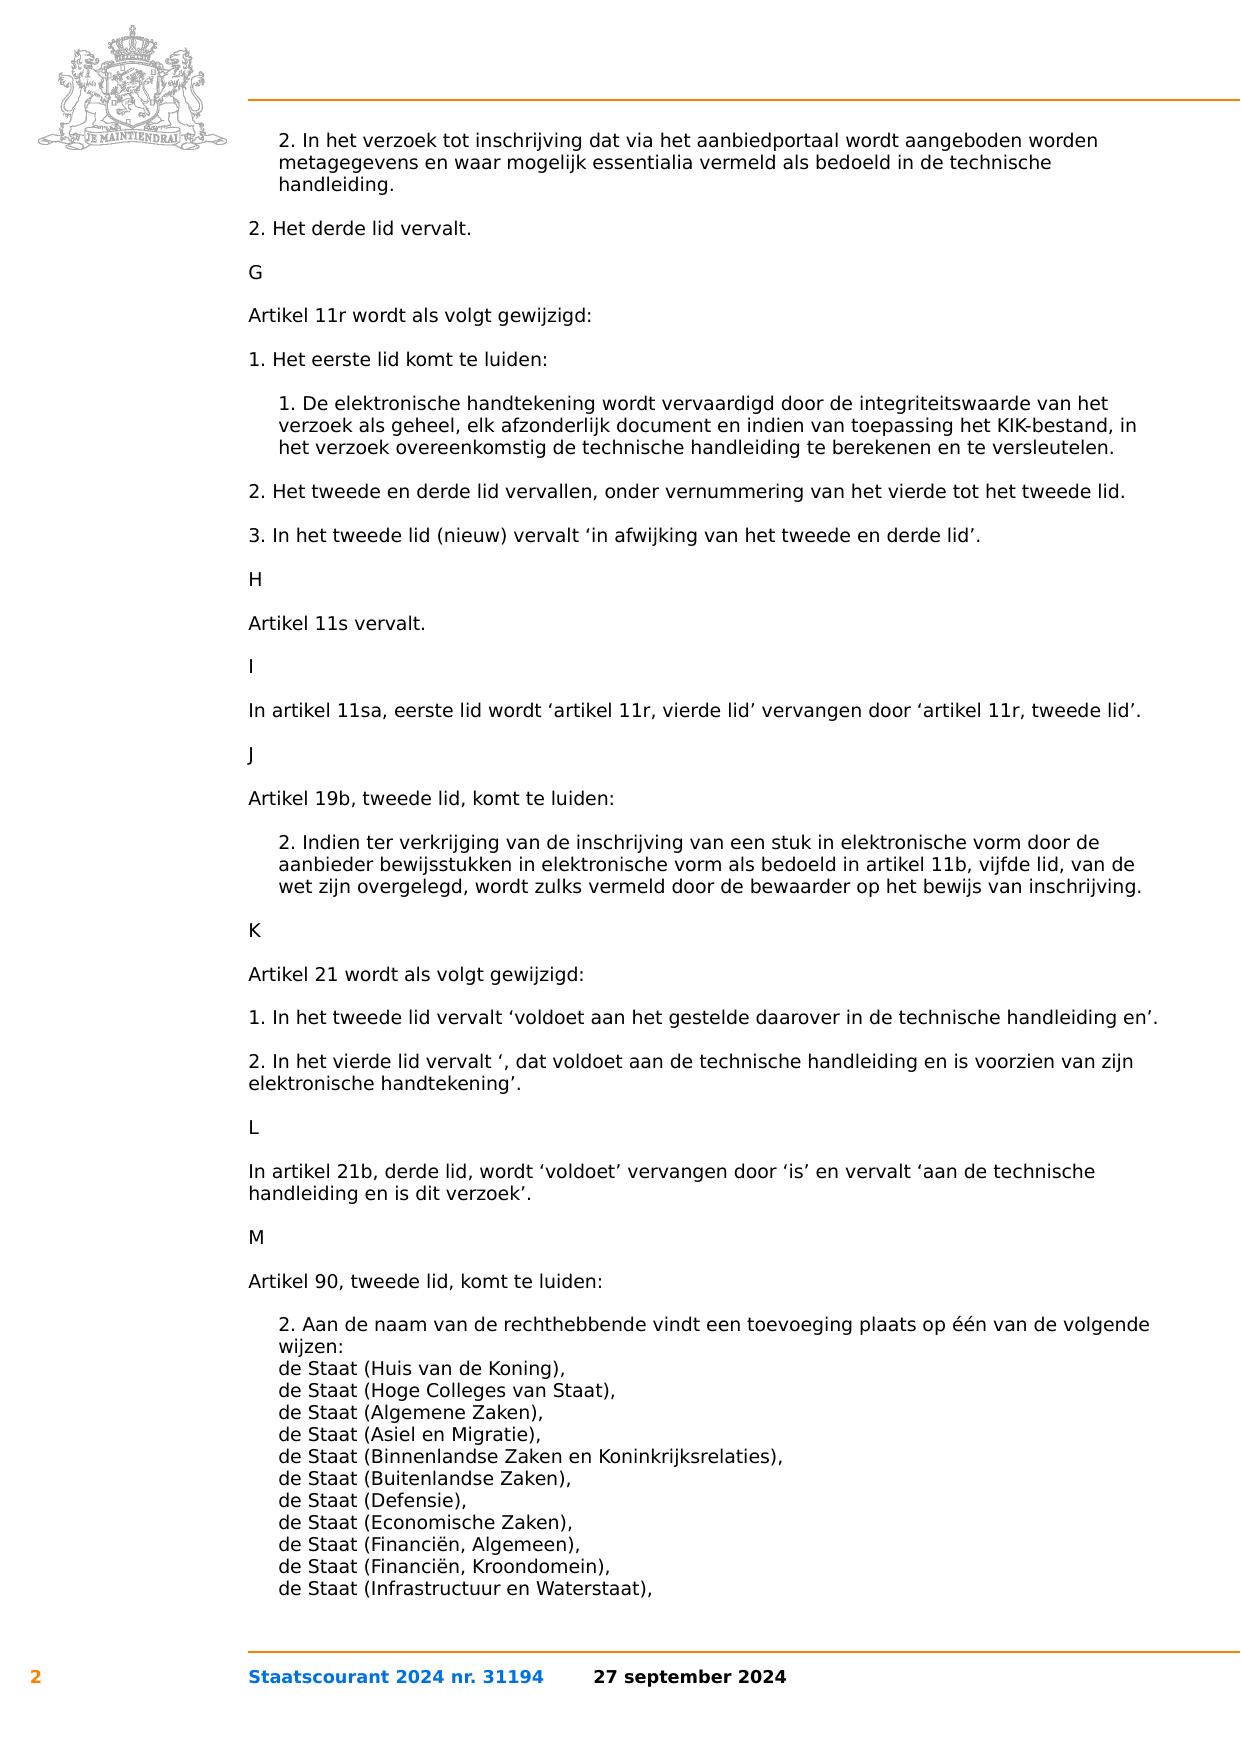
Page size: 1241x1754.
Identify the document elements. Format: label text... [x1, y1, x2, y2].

text K [248, 919, 1163, 942]
text de Staat (Algemene Zaken), [278, 1402, 1163, 1424]
text de Staat (Financiën, Algemeen), [278, 1534, 1163, 1556]
text Artikel 11r wordt als volgt gewijzigd: [248, 305, 1163, 327]
text de Staat (Binnenlandse Zaken en Koninkrijksrelaties), [278, 1446, 1163, 1468]
text In artikel 11sa, eerste lid wordt ‘artikel 11r, vierde lid’ vervangen door ‘artikel 11r, tweede lid’. [248, 700, 1163, 722]
text In artikel 21b, derde lid, wordt ‘voldoet’ vervangen door ‘is’ en vervalt ‘aan de technische handleiding en is dit verzoek’. [248, 1161, 1163, 1205]
text 3. In het tweede lid (nieuw) vervalt ‘in afwijking van het tweede en derde lid’. [248, 525, 1163, 547]
text 2. In het verzoek tot inschrijving dat via het aanbiedportaal wordt aangeboden worden metagegevens en waar mogelijk essentialia vermeld als bedoeld in de technische handleiding. [278, 130, 1163, 196]
text 2. Het tweede en derde lid vervallen, onder vernummering van het vierde tot het tweede lid. [248, 481, 1163, 503]
text H [248, 569, 1163, 591]
text 2. Het derde lid vervalt. [248, 218, 1163, 240]
text L [248, 1117, 1163, 1139]
text Artikel 19b, tweede lid, komt te luiden: [248, 788, 1163, 810]
text 2. In het vierde lid vervalt ‘, dat voldoet aan de technische handleiding en is voorzien van zijn elektronische handtekening’. [248, 1051, 1163, 1095]
text Artikel 11s vervalt. [248, 612, 1163, 634]
text de Staat (Buitenlandse Zaken), [278, 1468, 1163, 1490]
text de Staat (Asiel en Migratie), [278, 1424, 1163, 1446]
text 1. Het eerste lid komt te luiden: [248, 349, 1163, 371]
text de Staat (Defensie), [278, 1490, 1163, 1512]
text 1. De elektronische handtekening wordt vervaardigd door de integriteitswaarde van het verzoek als geheel, elk afzonderlijk document en indien van toepassing het KIK-bestand, in het verzoek overeenkomstig de technische handleiding te berekenen en te versleutelen. [278, 393, 1163, 459]
text I [248, 656, 1163, 678]
text J [248, 744, 1163, 766]
text 2. Aan de naam van de rechthebbende vindt een toevoeging plaats op één van de volgende wijzen: [278, 1314, 1163, 1358]
text de Staat (Huis van de Koning), [278, 1358, 1163, 1380]
text 2. Indien ter verkrijging van de inschrijving van een stuk in elektronische vorm door de aanbieder bewijsstukken in elektronische vorm als bedoeld in artikel 11b, vijfde lid, van de wet zijn overgelegd, wordt zulks vermeld door de bewaarder op het bewijs van inschrijving. [278, 832, 1163, 898]
picture [38, 25, 227, 150]
text de Staat (Economische Zaken), [278, 1512, 1163, 1534]
text de Staat (Hoge Colleges van Staat), [278, 1380, 1163, 1402]
text de Staat (Financiën, Kroondomein), [278, 1556, 1163, 1578]
text G [248, 262, 1163, 283]
text 1. In het tweede lid vervalt ‘voldoet aan het gestelde daarover in de technische handleiding en’. [248, 1007, 1163, 1029]
text de Staat (Infrastructuur en Waterstaat), [278, 1578, 1163, 1600]
text Artikel 90, tweede lid, komt te luiden: [248, 1271, 1163, 1292]
text M [248, 1227, 1163, 1249]
text Artikel 21 wordt als volgt gewijzigd: [248, 963, 1163, 985]
